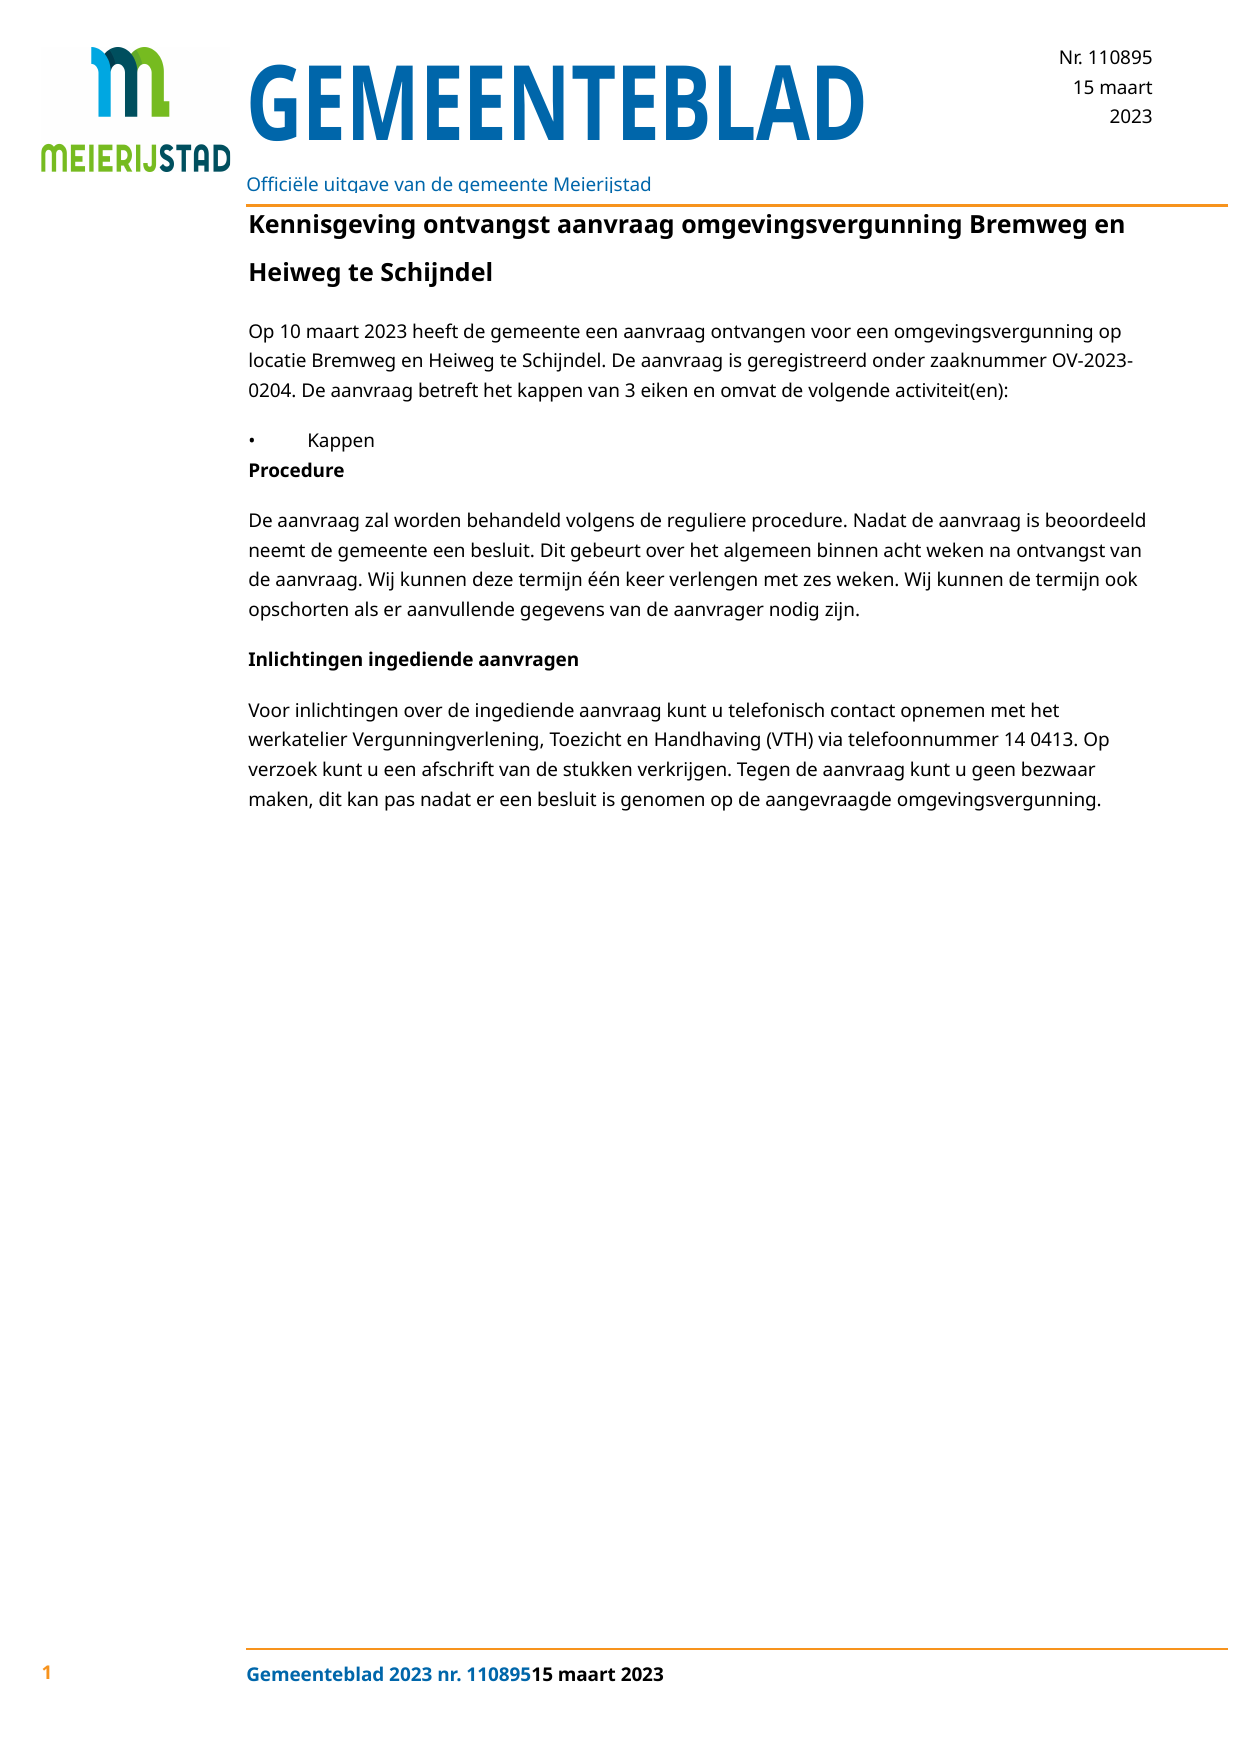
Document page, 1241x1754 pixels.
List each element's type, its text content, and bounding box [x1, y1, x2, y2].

picture [41, 47, 231, 172]
text Inlichtingen ingediende aanvragen [248, 647, 1152, 672]
text Voor inlichtingen over de ingediende aanvraag kunt u telefonisch contact opnemen met het werkatelier Vergunningverlening, Toezicht en Handhaving (VTH) via telefoonnummer 14 0413. Op verzoek kunt u een afschrift van de stukken verkrijgen. Tegen de aanvraag kunt u geen bezwaar maken, dit kan pas nadat er een besluit is genomen op de aangevraagde omgevingsvergunning. [248, 697, 1152, 812]
text De aanvraag zal worden behandeld volgens de reguliere procedure. Nadat de aanvraag is beoordeeld neemt de gemeente een besluit. Dit gebeurt over het algemeen binnen acht weken na ontvangst van de aanvraag. Wij kunnen deze termijn één keer verlengen met zes weken. Wij kunnen de termijn ook opschorten als er aanvullende gegevens van de aanvrager nodig zijn. [248, 507, 1152, 622]
list Kappen [248, 427, 1152, 453]
text Procedure [248, 457, 1152, 483]
text Op 10 maart 2023 heeft de gemeente een aanvraag ontvangen voor een omgevingsvergunning op locatie Bremweg en Heiweg te Schijndel. De aanvraag is geregistreerd onder zaaknummer OV-2023-0204. De aanvraag betreft het kappen van 3 eiken en omvat de volgende activiteit(en): [248, 318, 1152, 403]
text Kennisgeving ontvangst aanvraag omgevingsvergunning Bremweg en Heiweg te Schijndel [248, 207, 1152, 288]
